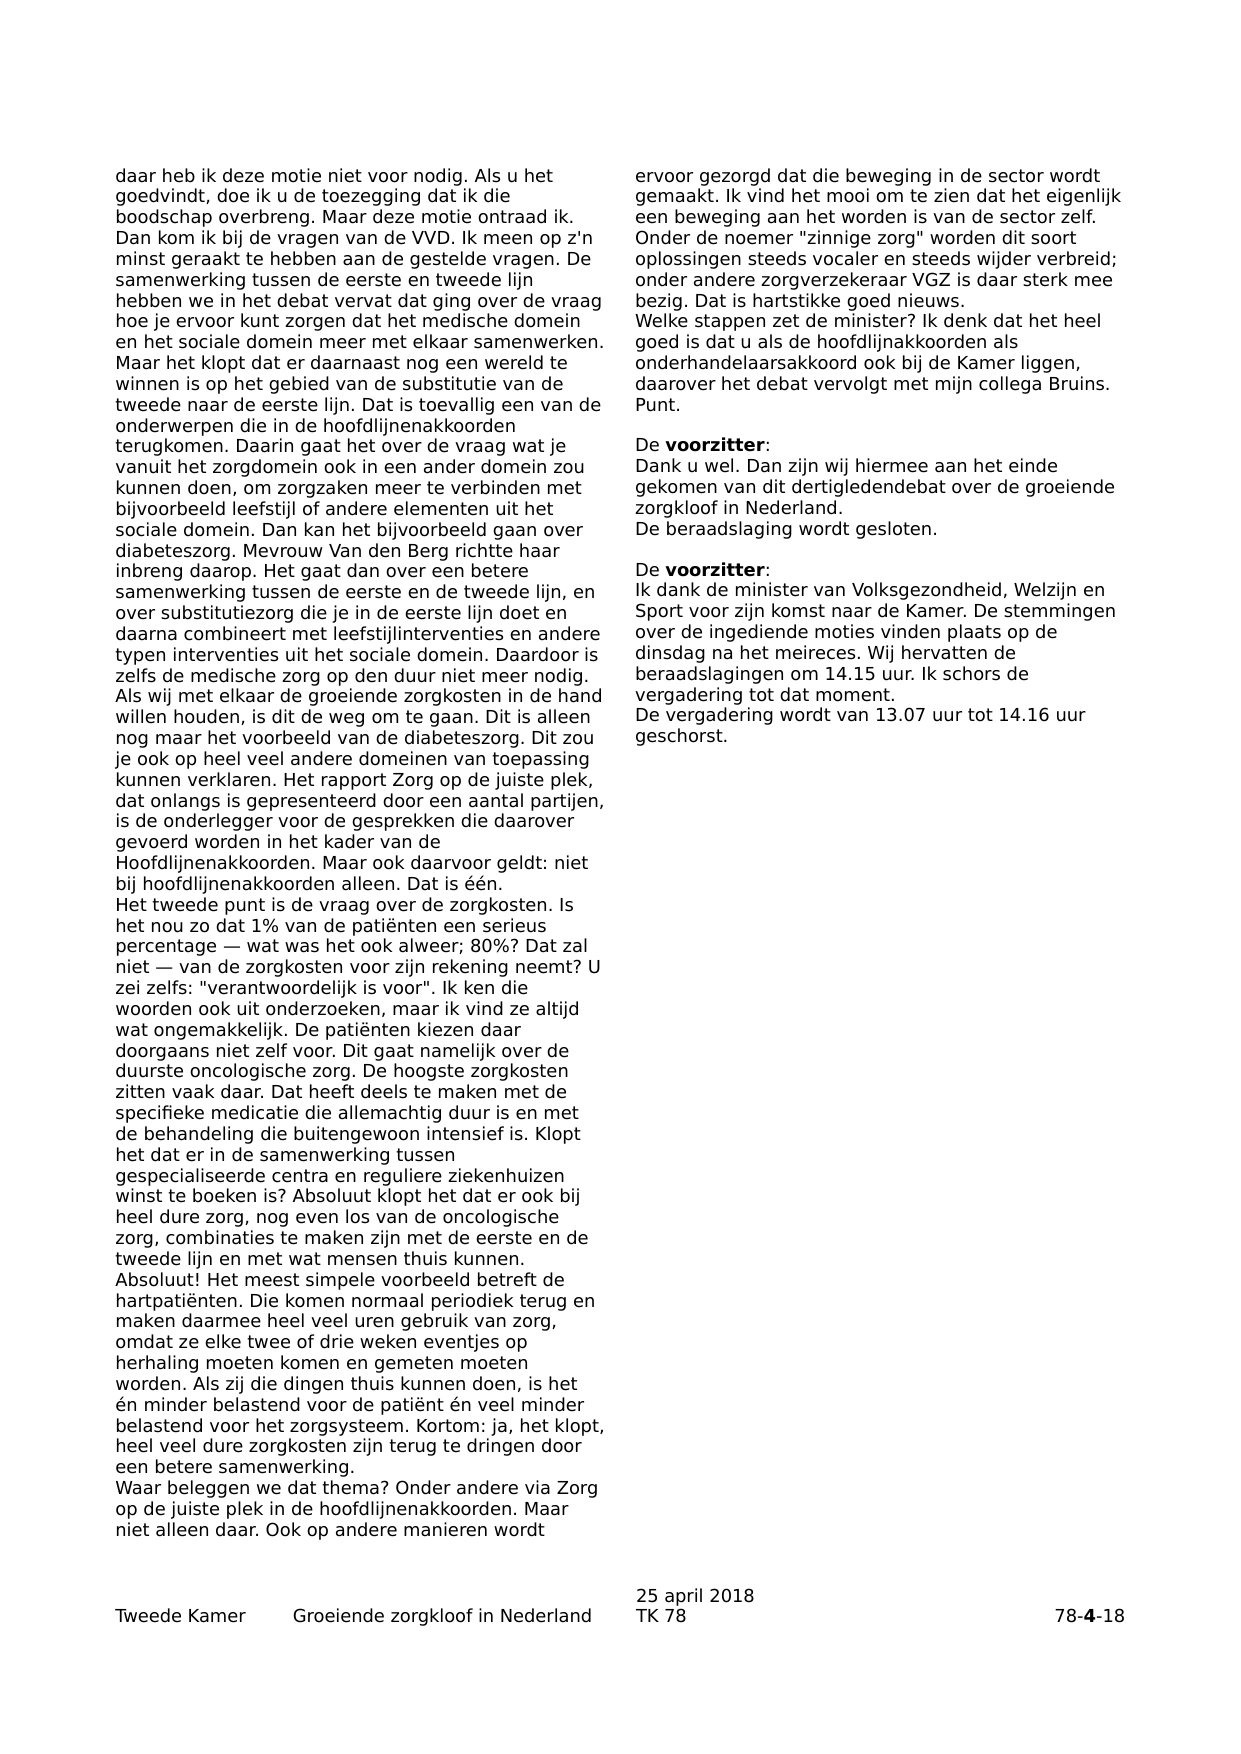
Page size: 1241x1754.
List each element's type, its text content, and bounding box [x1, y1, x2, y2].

text Dank u wel. Dan zijn wij hiermee aan het einde gekomen van dit dertigledendebat over de groeiende zorgkloof in Nederland. [635, 456, 1125, 518]
text daar heb ik deze motie niet voor nodig. Als u het goedvindt, doe ik u de toezegging dat ik die boodschap overbreng. Maar deze motie ontraad ik. [115, 165, 605, 228]
text Punt. [635, 394, 1125, 415]
text Het tweede punt is de vraag over de zorgkosten. Is het nou zo dat 1% van de patiënten een serieus percentage — wat was het ook alweer; 80%? Dat zal niet — van de zorgkosten voor zijn rekening neemt? U zei zelfs: "verantwoordelijk is voor". Ik ken die woorden ook uit onderzoeken, maar ik vind ze altijd wat ongemakkelijk. De patiënten kiezen daar doorgaans niet zelf voor. Dit gaat namelijk over de duurste oncologische zorg. De hoogste zorgkosten zitten vaak daar. Dat heeft deels te maken met de specifieke medicatie die allemachtig duur is en met de behandeling die buitengewoon intensief is. Klopt het dat er in de samenwerking tussen gespecialiseerde centra en reguliere ziekenhuizen winst te boeken is? Absoluut klopt het dat er ook bij heel dure zorg, nog even los van de oncologische zorg, combinaties te maken zijn met de eerste en de tweede lijn en met wat mensen thuis kunnen. Absoluut! Het meest simpele voorbeeld betreft de hartpatiënten. Die komen normaal periodiek terug en maken daarmee heel veel uren gebruik van zorg, omdat ze elke twee of drie weken eventjes op herhaling moeten komen en gemeten moeten worden. Als zij die dingen thuis kunnen doen, is het én minder belastend voor de patiënt én veel minder belastend voor het zorgsysteem. Kortom: ja, het klopt, heel veel dure zorgkosten zijn terug te dringen door een betere samenwerking. [115, 894, 605, 1478]
text De voorzitter: [635, 559, 1125, 580]
text ervoor gezorgd dat die beweging in de sector wordt gemaakt. Ik vind het mooi om te zien dat het eigenlijk een beweging aan het worden is van de sector zelf. Onder de noemer "zinnige zorg" worden dit soort oplossingen steeds vocaler en steeds wijder verbreid; onder andere zorgverzekeraar VGZ is daar sterk mee bezig. Dat is hartstikke goed nieuws. [635, 165, 1125, 311]
text Waar beleggen we dat thema? Onder andere via Zorg op de juiste plek in de hoofdlijnenakkoorden. Maar niet alleen daar. Ook op andere manieren wordt [115, 1478, 605, 1540]
text Welke stappen zet de minister? Ik denk dat het heel goed is dat u als de hoofdlijnakkoorden als onderhandelaarsakkoord ook bij de Kamer liggen, daarover het debat vervolgt met mijn collega Bruins. [635, 311, 1125, 394]
text Ik dank de minister van Volksgezondheid, Welzijn en Sport voor zijn komst naar de Kamer. De stemmingen over de ingediende moties vinden plaats op de dinsdag na het meireces. Wij hervatten de beraadslagingen om 14.15 uur. Ik schors de vergadering tot dat moment. [635, 580, 1125, 705]
text De beraadslaging wordt gesloten. [635, 518, 1125, 539]
text De vergadering wordt van 13.07 uur tot 14.16 uur geschorst. [635, 705, 1125, 747]
text Dan kom ik bij de vragen van de VVD. Ik meen op z'n minst geraakt te hebben aan de gestelde vragen. De samenwerking tussen de eerste en tweede lijn hebben we in het debat vervat dat ging over de vraag hoe je ervoor kunt zorgen dat het medische domein en het sociale domein meer met elkaar samenwerken. Maar het klopt dat er daarnaast nog een wereld te winnen is op het gebied van de substitutie van de tweede naar de eerste lijn. Dat is toevallig een van de onderwerpen die in de hoofdlijnenakkoorden terugkomen. Daarin gaat het over de vraag wat je vanuit het zorgdomein ook in een ander domein zou kunnen doen, om zorgzaken meer te verbinden met bijvoorbeeld leefstijl of andere elementen uit het sociale domein. Dan kan het bijvoorbeeld gaan over diabeteszorg. Mevrouw Van den Berg richtte haar inbreng daarop. Het gaat dan over een betere samenwerking tussen de eerste en de tweede lijn, en over substitutiezorg die je in de eerste lijn doet en daarna combineert met leefstijlinterventies en andere typen interventies uit het sociale domein. Daardoor is zelfs de medische zorg op den duur niet meer nodig. Als wij met elkaar de groeiende zorgkosten in de hand willen houden, is dit de weg om te gaan. Dit is alleen nog maar het voorbeeld van de diabeteszorg. Dit zou je ook op heel veel andere domeinen van toepassing kunnen verklaren. Het rapport Zorg op de juiste plek, dat onlangs is gepresenteerd door een aantal partijen, is de onderlegger voor de gesprekken die daarover gevoerd worden in het kader van de Hoofdlijnenakkoorden. Maar ook daarvoor geldt: niet bij hoofdlijnenakkoorden alleen. Dat is één. [115, 228, 605, 894]
text De voorzitter: [635, 435, 1125, 456]
